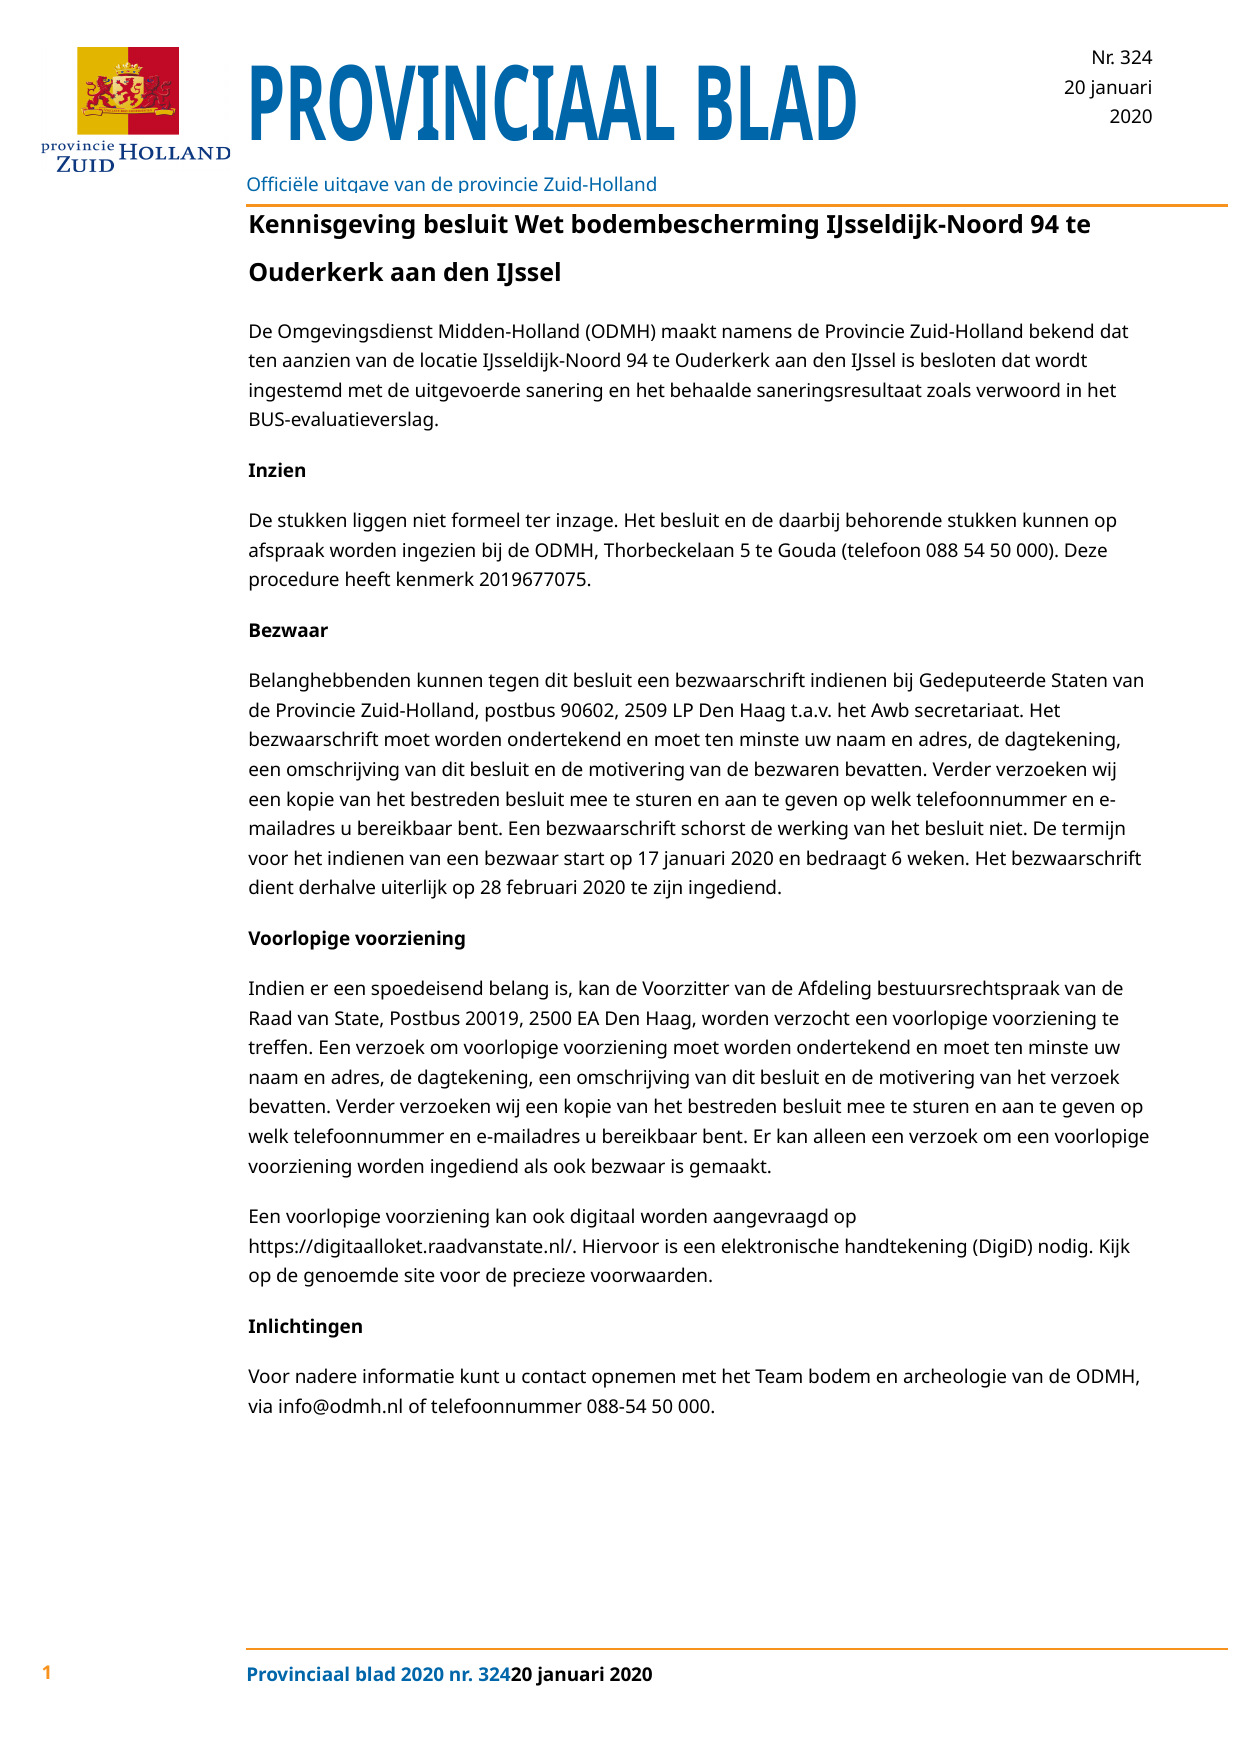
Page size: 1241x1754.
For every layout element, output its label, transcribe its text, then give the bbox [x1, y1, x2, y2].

text Voor nadere informatie kunt u contact opnemen met het Team bodem en archeologie van de ODMH, via info@odmh.nl of telefoonnummer 088-54 50 000. [248, 1363, 1152, 1419]
text Voorlopige voorziening [248, 925, 1152, 951]
text Inzien [248, 457, 1152, 483]
text Bezwaar [248, 617, 1152, 643]
picture [41, 47, 231, 172]
text Belanghebbenden kunnen tegen dit besluit een bezwaarschrift indienen bij Gedeputeerde Staten van de Provincie Zuid-Holland, postbus 90602, 2509 LP Den Haag t.a.v. het Awb secretariaat. Het bezwaarschrift moet worden ondertekend en moet ten minste uw naam en adres, de dagtekening, een omschrijving van dit besluit en de motivering van de bezwaren bevatten. Verder verzoeken wij een kopie van het bestreden besluit mee te sturen en aan te geven op welk telefoonnummer en e-mailadres u bereikbaar bent. Een bezwaarschrift schorst de werking van het besluit niet. De termijn voor het indienen van een bezwaar start op 17 januari 2020 en bedraagt 6 weken. Het bezwaarschrift dient derhalve uiterlijk op 28 februari 2020 te zijn ingediend. [248, 667, 1152, 900]
text Inlichtingen [248, 1313, 1152, 1339]
text De stukken liggen niet formeel ter inzage. Het besluit en de daarbij behorende stukken kunnen op afspraak worden ingezien bij de ODMH, Thorbeckelaan 5 te Gouda (telefoon 088 54 50 000). Deze procedure heeft kenmerk 2019677075. [248, 507, 1152, 592]
text Kennisgeving besluit Wet bodembescherming IJsseldijk-Noord 94 te Ouderkerk aan den IJssel [248, 207, 1152, 288]
text Een voorlopige voorziening kan ook digitaal worden aangevraagd op https://digitaalloket.raadvanstate.nl/. Hiervoor is een elektronische handtekening (DigiD) nodig. Kijk op de genoemde site voor de precieze voorwaarden. [248, 1203, 1152, 1288]
text De Omgevingsdienst Midden-Holland (ODMH) maakt namens de Provincie Zuid-Holland bekend dat ten aanzien van de locatie IJsseldijk-Noord 94 te Ouderkerk aan den IJssel is besloten dat wordt ingestemd met de uitgevoerde sanering en het behaalde saneringsresultaat zoals verwoord in het BUS-evaluatieverslag. [248, 318, 1152, 432]
text Indien er een spoedeisend belang is, kan de Voorzitter van de Afdeling bestuursrechtspraak van de Raad van State, Postbus 20019, 2500 EA Den Haag, worden verzocht een voorlopige voorziening te treffen. Een verzoek om voorlopige voorziening moet worden ondertekend en moet ten minste uw naam en adres, de dagtekening, een omschrijving van dit besluit en de motivering van het verzoek bevatten. Verder verzoeken wij een kopie van het bestreden besluit mee te sturen en aan te geven op welk telefoonnummer en e-mailadres u bereikbaar bent. Er kan alleen een verzoek om een voorlopige voorziening worden ingediend als ook bezwaar is gemaakt. [248, 975, 1152, 1179]
